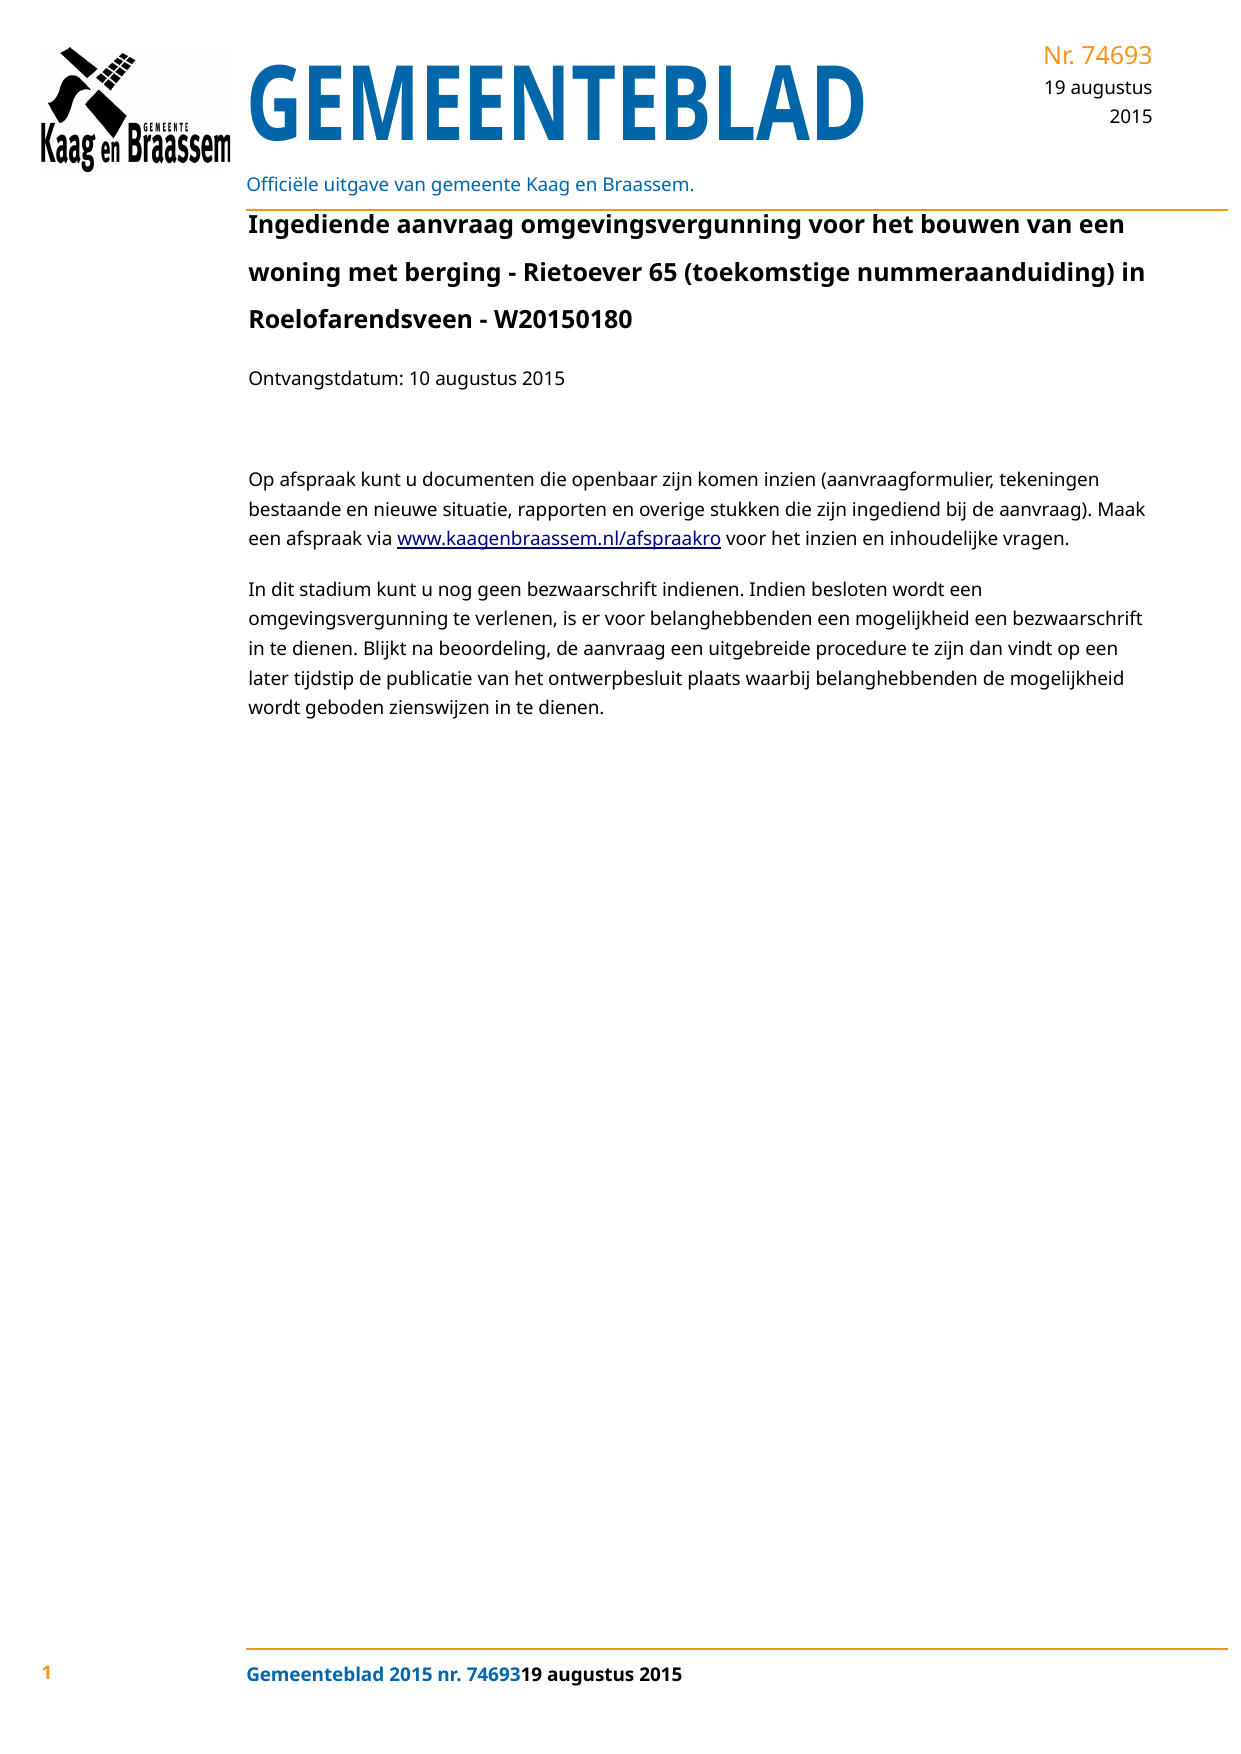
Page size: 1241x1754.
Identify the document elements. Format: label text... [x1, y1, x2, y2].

text Ontvangstdatum: 10 augustus 2015 [248, 366, 1152, 391]
picture [41, 47, 231, 172]
text Op afspraak kunt u documenten die openbaar zijn komen inzien (aanvraagformulier, tekeningen bestaande en nieuwe situatie, rapporten en overige stukken die zijn ingediend bij de aanvraag). Maak een afspraak via www.kaagenbraassem.nl/afspraakro voor het inzien en inhoudelijke vragen. [248, 466, 1152, 551]
text Ingediende aanvraag omgevingsvergunning voor het bouwen van een woning met berging - Rietoever 65 (toekomstige nummeraanduiding) in Roelofarendsveen - W20150180 [248, 211, 1152, 336]
text In dit stadium kunt u nog geen bezwaarschrift indienen. Indien besloten wordt een omgevingsvergunning te verlenen, is er voor belanghebbenden een mogelijkheid een bezwaarschrift in te dienen. Blijkt na beoordeling, de aanvraag een uitgebreide procedure te zijn dan vindt op een later tijdstip de publicatie van het ontwerpbesluit plaats waarbij belanghebbenden de mogelijkheid wordt geboden zienswijzen in te dienen. [248, 576, 1152, 720]
